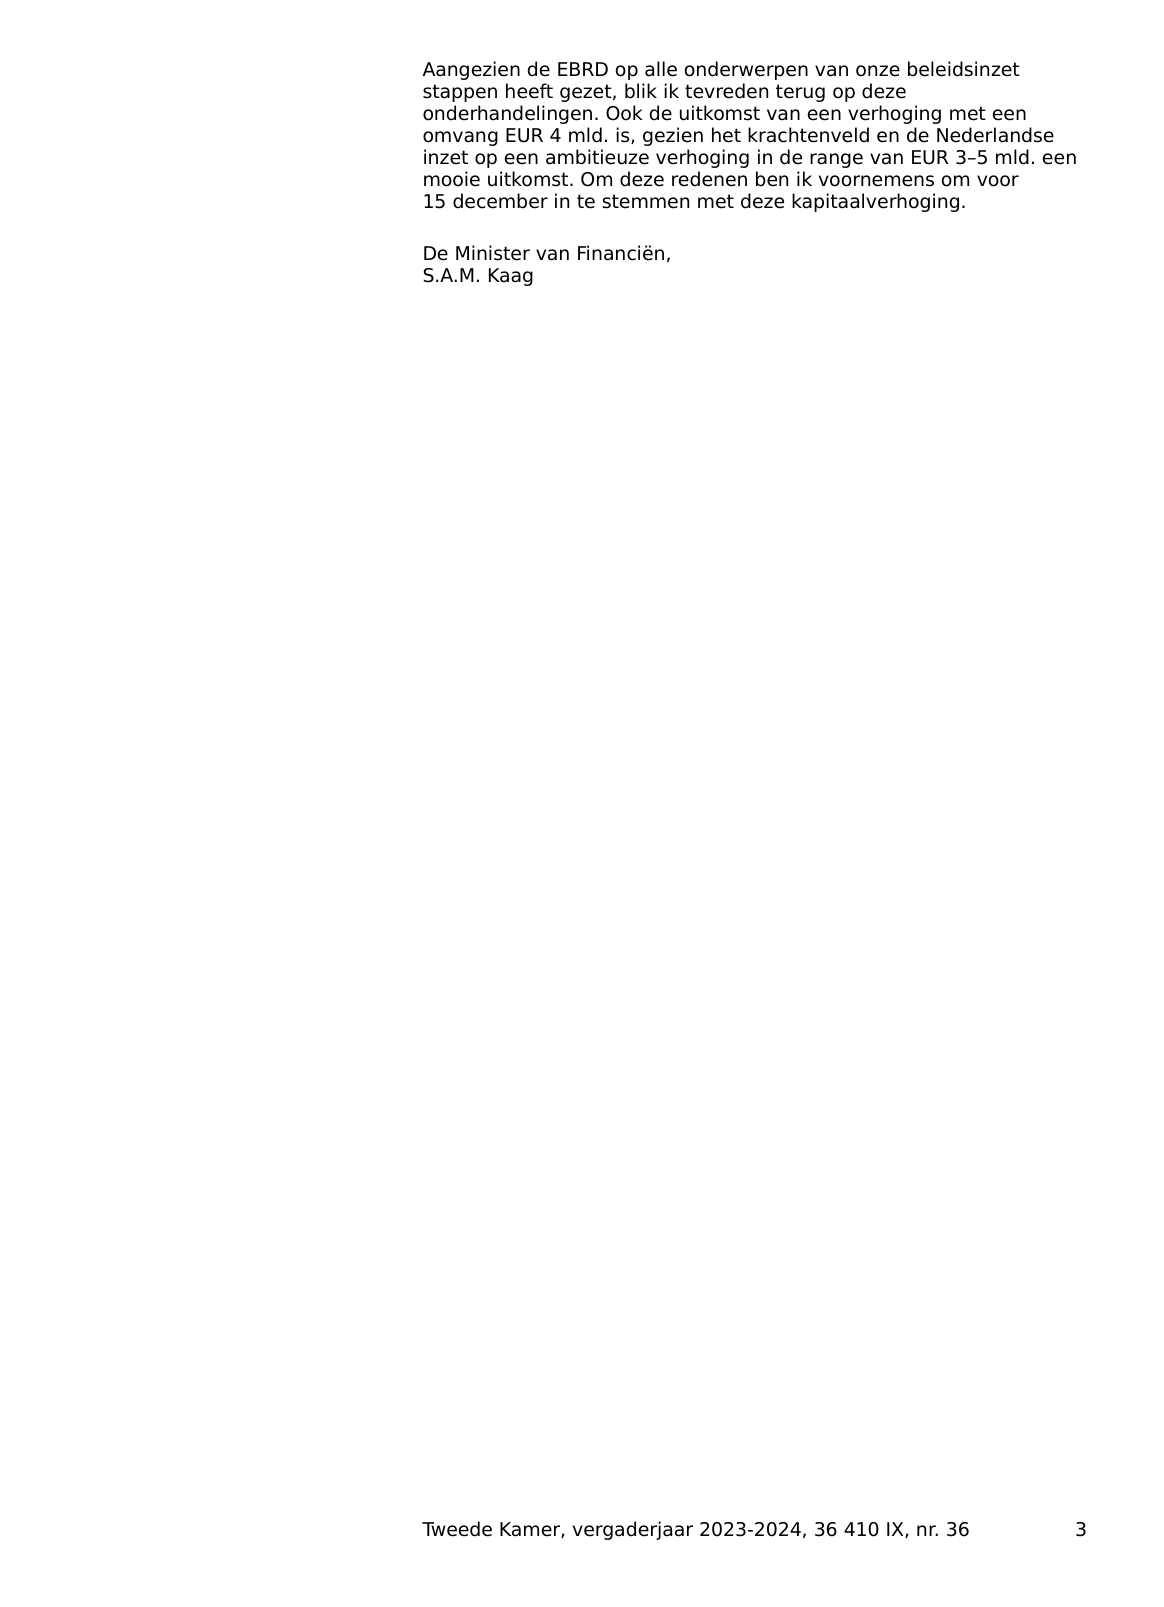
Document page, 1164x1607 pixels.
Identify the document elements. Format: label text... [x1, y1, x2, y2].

text Aangezien de EBRD op alle onderwerpen van onze beleidsinzet stappen heeft gezet, blik ik tevreden terug op deze onderhandelingen. Ook de uitkomst van een verhoging met een omvang EUR 4 mld. is, gezien het krachtenveld en de Nederlandse inzet op een ambitieuze verhoging in de range van EUR 3–5 mld. een mooie uitkomst. Om deze redenen ben ik voornemens om voor 15 december in te stemmen met deze kapitaalverhoging. [422, 59, 1087, 213]
text De Minister van Financiën, S.A.M. Kaag [422, 243, 1087, 287]
